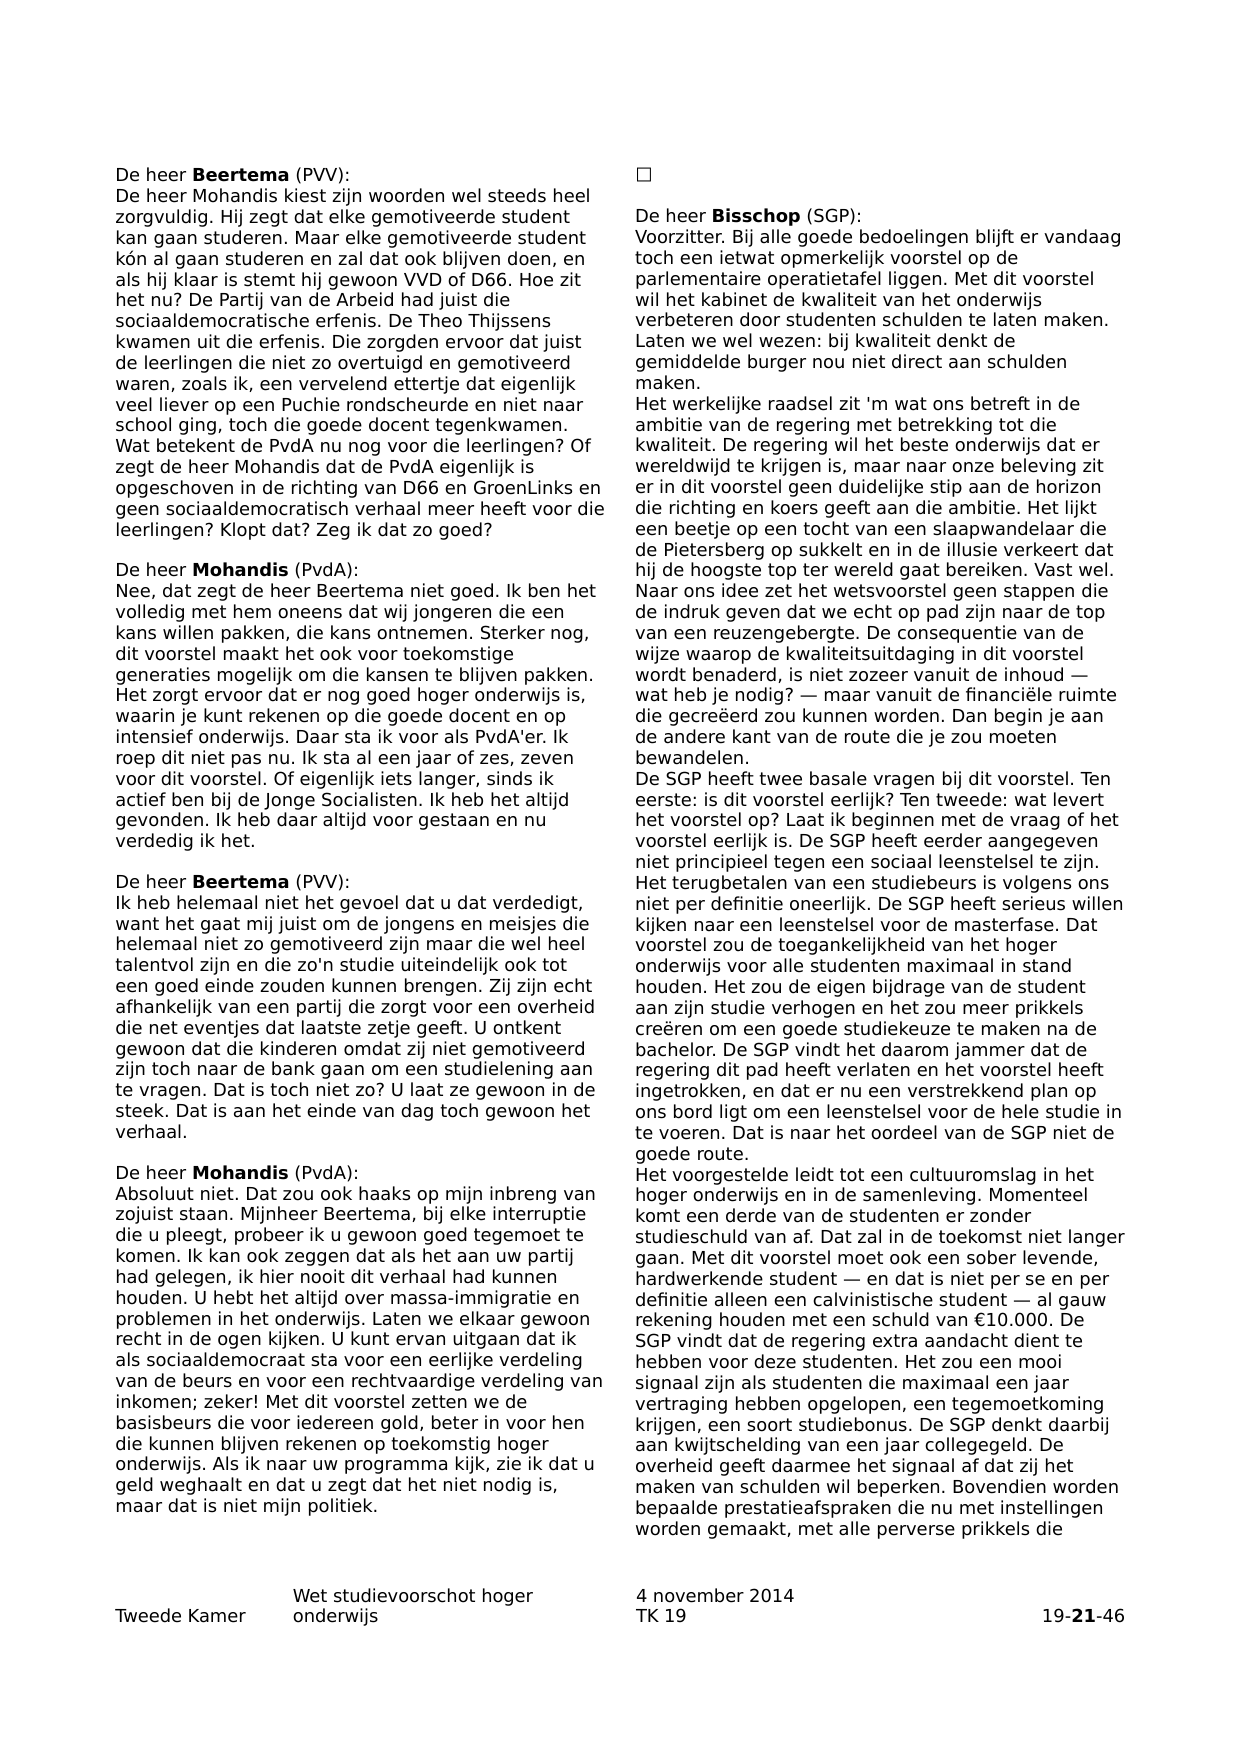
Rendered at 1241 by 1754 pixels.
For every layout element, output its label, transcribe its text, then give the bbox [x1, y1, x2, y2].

text Voorzitter. Bij alle goede bedoelingen blijft er vandaag toch een ietwat opmerkelijk voorstel op de parlementaire operatietafel liggen. Met dit voorstel wil het kabinet de kwaliteit van het onderwijs verbeteren door studenten schulden te laten maken. Laten we wel wezen: bij kwaliteit denkt de gemiddelde burger nou niet direct aan schulden maken. [635, 227, 1125, 393]
text Het werkelijke raadsel zit 'm wat ons betreft in de ambitie van de regering met betrekking tot die kwaliteit. De regering wil het beste onderwijs dat er wereldwijd te krijgen is, maar naar onze beleving zit er in dit voorstel geen duidelijke stip aan de horizon die richting en koers geeft aan die ambitie. Het lijkt een beetje op een tocht van een slaapwandelaar die de Pietersberg op sukkelt en in de illusie verkeert dat hij de hoogste top ter wereld gaat bereiken. Vast wel. Naar ons idee zet het wetsvoorstel geen stappen die de indruk geven dat we echt op pad zijn naar de top van een reuzengebergte. De consequentie van de wijze waarop de kwaliteitsuitdaging in dit voorstel wordt benaderd, is niet zozeer vanuit de inhoud — wat heb je nodig? — maar vanuit de financiële ruimte die gecreëerd zou kunnen worden. Dan begin je aan de andere kant van de route die je zou moeten bewandelen. [635, 393, 1125, 768]
text Nee, dat zegt de heer Beertema niet goed. Ik ben het volledig met hem oneens dat wij jongeren die een kans willen pakken, die kans ontnemen. Sterker nog, dit voorstel maakt het ook voor toekomstige generaties mogelijk om die kansen te blijven pakken. Het zorgt ervoor dat er nog goed hoger onderwijs is, waarin je kunt rekenen op die goede docent en op intensief onderwijs. Daar sta ik voor als PvdA'er. Ik roep dit niet pas nu. Ik sta al een jaar of zes, zeven voor dit voorstel. Of eigenlijk iets langer, sinds ik actief ben bij de Jonge Socialisten. Ik heb het altijd gevonden. Ik heb daar altijd voor gestaan en nu verdedig ik het. [115, 581, 605, 852]
text De heer Mohandis (PvdA): [115, 560, 605, 581]
text ⬜ [635, 165, 1125, 186]
text Ik heb helemaal niet het gevoel dat u dat verdedigt, want het gaat mij juist om de jongens en meisjes die helemaal niet zo gemotiveerd zijn maar die wel heel talentvol zijn en die zo'n studie uiteindelijk ook tot een goed einde zouden kunnen brengen. Zij zijn echt afhankelijk van een partij die zorgt voor een overheid die net eventjes dat laatste zetje geeft. U ontkent gewoon dat die kinderen omdat zij niet gemotiveerd zijn toch naar de bank gaan om een studielening aan te vragen. Dat is toch niet zo? U laat ze gewoon in de steek. Dat is aan het einde van dag toch gewoon het verhaal. [115, 892, 605, 1142]
text De heer Mohandis (PvdA): [115, 1162, 605, 1183]
text Het voorgestelde leidt tot een cultuuromslag in het hoger onderwijs en in de samenleving. Momenteel komt een derde van de studenten er zonder studieschuld van af. Dat zal in de toekomst niet langer gaan. Met dit voorstel moet ook een sober levende, hardwerkende student — en dat is niet per se en per definitie alleen een calvinistische student — al gauw rekening houden met een schuld van €10.000. De SGP vindt dat de regering extra aandacht dient te hebben voor deze studenten. Het zou een mooi signaal zijn als studenten die maximaal een jaar vertraging hebben opgelopen, een tegemoetkoming krijgen, een soort studiebonus. De SGP denkt daarbij aan kwijtschelding van een jaar collegegeld. De overheid geeft daarmee het signaal af dat zij het maken van schulden wil beperken. Bovendien worden bepaalde prestatieafspraken die nu met instellingen worden gemaakt, met alle perverse prikkels die [635, 1164, 1125, 1539]
text De heer Bisschop (SGP): [635, 206, 1125, 227]
text De heer Beertema (PVV): [115, 872, 605, 892]
text Absoluut niet. Dat zou ook haaks op mijn inbreng van zojuist staan. Mijnheer Beertema, bij elke interruptie die u pleegt, probeer ik u gewoon goed tegemoet te komen. Ik kan ook zeggen dat als het aan uw partij had gelegen, ik hier nooit dit verhaal had kunnen houden. U hebt het altijd over massa-immigratie en problemen in het onderwijs. Laten we elkaar gewoon recht in de ogen kijken. U kunt ervan uitgaan dat ik als sociaaldemocraat sta voor een eerlijke verdeling van de beurs en voor een rechtvaardige verdeling van inkomen; zeker! Met dit voorstel zetten we de basisbeurs die voor iedereen gold, beter in voor hen die kunnen blijven rekenen op toekomstig hoger onderwijs. Als ik naar uw programma kijk, zie ik dat u geld weghaalt en dat u zegt dat het niet nodig is, maar dat is niet mijn politiek. [115, 1183, 605, 1517]
text De SGP heeft twee basale vragen bij dit voorstel. Ten eerste: is dit voorstel eerlijk? Ten tweede: wat levert het voorstel op? Laat ik beginnen met de vraag of het voorstel eerlijk is. De SGP heeft eerder aangegeven niet principieel tegen een sociaal leenstelsel te zijn. Het terugbetalen van een studiebeurs is volgens ons niet per definitie oneerlijk. De SGP heeft serieus willen kijken naar een leenstelsel voor de masterfase. Dat voorstel zou de toegankelijkheid van het hoger onderwijs voor alle studenten maximaal in stand houden. Het zou de eigen bijdrage van de student aan zijn studie verhogen en het zou meer prikkels creëren om een goede studiekeuze te maken na de bachelor. De SGP vindt het daarom jammer dat de regering dit pad heeft verlaten en het voorstel heeft ingetrokken, en dat er nu een verstrekkend plan op ons bord ligt om een leenstelsel voor de hele studie in te voeren. Dat is naar het oordeel van de SGP niet de goede route. [635, 768, 1125, 1164]
text De heer Mohandis kiest zijn woorden wel steeds heel zorgvuldig. Hij zegt dat elke gemotiveerde student kan gaan studeren. Maar elke gemotiveerde student kón al gaan studeren en zal dat ook blijven doen, en als hij klaar is stemt hij gewoon VVD of D66. Hoe zit het nu? De Partij van de Arbeid had juist die sociaaldemocratische erfenis. De Theo Thijssens kwamen uit die erfenis. Die zorgden ervoor dat juist de leerlingen die niet zo overtuigd en gemotiveerd waren, zoals ik, een vervelend ettertje dat eigenlijk veel liever op een Puchie rondscheurde en niet naar school ging, toch die goede docent tegenkwamen. Wat betekent de PvdA nu nog voor die leerlingen? Of zegt de heer Mohandis dat de PvdA eigenlijk is opgeschoven in de richting van D66 en GroenLinks en geen sociaaldemocratisch verhaal meer heeft voor die leerlingen? Klopt dat? Zeg ik dat zo goed? [115, 186, 605, 540]
text De heer Beertema (PVV): [115, 165, 605, 186]
